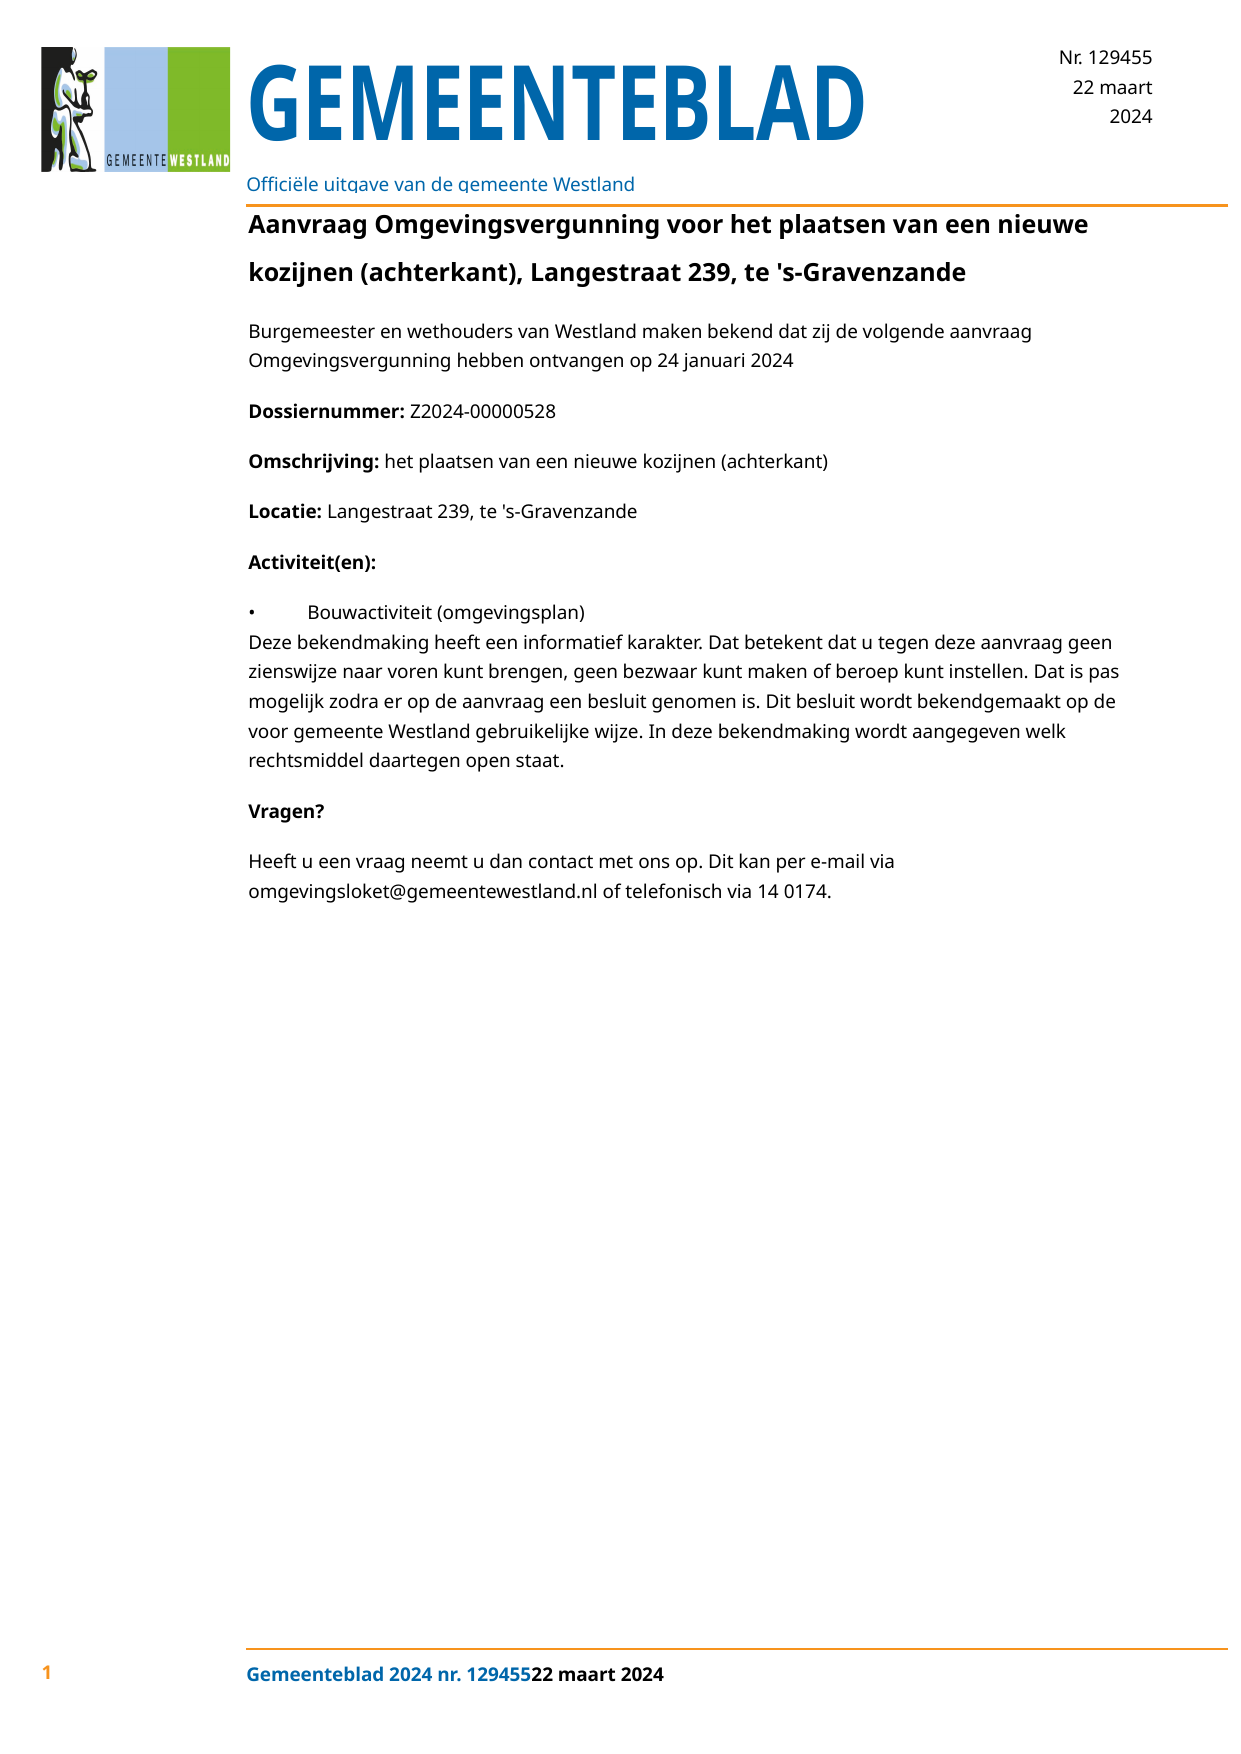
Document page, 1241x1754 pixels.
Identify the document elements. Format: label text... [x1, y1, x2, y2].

text Dossiernummer: Z2024-00000528 [248, 398, 1152, 424]
picture [41, 47, 231, 172]
list Bouwactiviteit (omgevingsplan) [248, 599, 1152, 625]
text Burgemeester en wethouders van Westland maken bekend dat zij de volgende aanvraag Omgevingsvergunning hebben ontvangen op 24 januari 2024 [248, 318, 1152, 373]
text Omschrijving: het plaatsen van een nieuwe kozijnen (achterkant) [248, 448, 1152, 474]
text Heeft u een vraag neemt u dan contact met ons op. Dit kan per e-mail via omgevingsloket@gemeentewestland.nl of telefonisch via 14 0174. [248, 848, 1152, 904]
text Activiteit(en): [248, 549, 1152, 575]
text Locatie: Langestraat 239, te 's-Gravenzande [248, 499, 1152, 524]
text Vragen? [248, 798, 1152, 824]
text Aanvraag Omgevingsvergunning voor het plaatsen van een nieuwe kozijnen (achterkant), Langestraat 239, te 's-Gravenzande [248, 207, 1152, 288]
text Deze bekendmaking heeft een informatief karakter. Dat betekent dat u tegen deze aanvraag geen zienswijze naar voren kunt brengen, geen bezwaar kunt maken of beroep kunt instellen. Dat is pas mogelijk zodra er op de aanvraag een besluit genomen is. Dit besluit wordt bekendgemaakt op de voor gemeente Westland gebruikelijke wijze. In deze bekendmaking wordt aangegeven welk rechtsmiddel daartegen open staat. [248, 629, 1152, 773]
